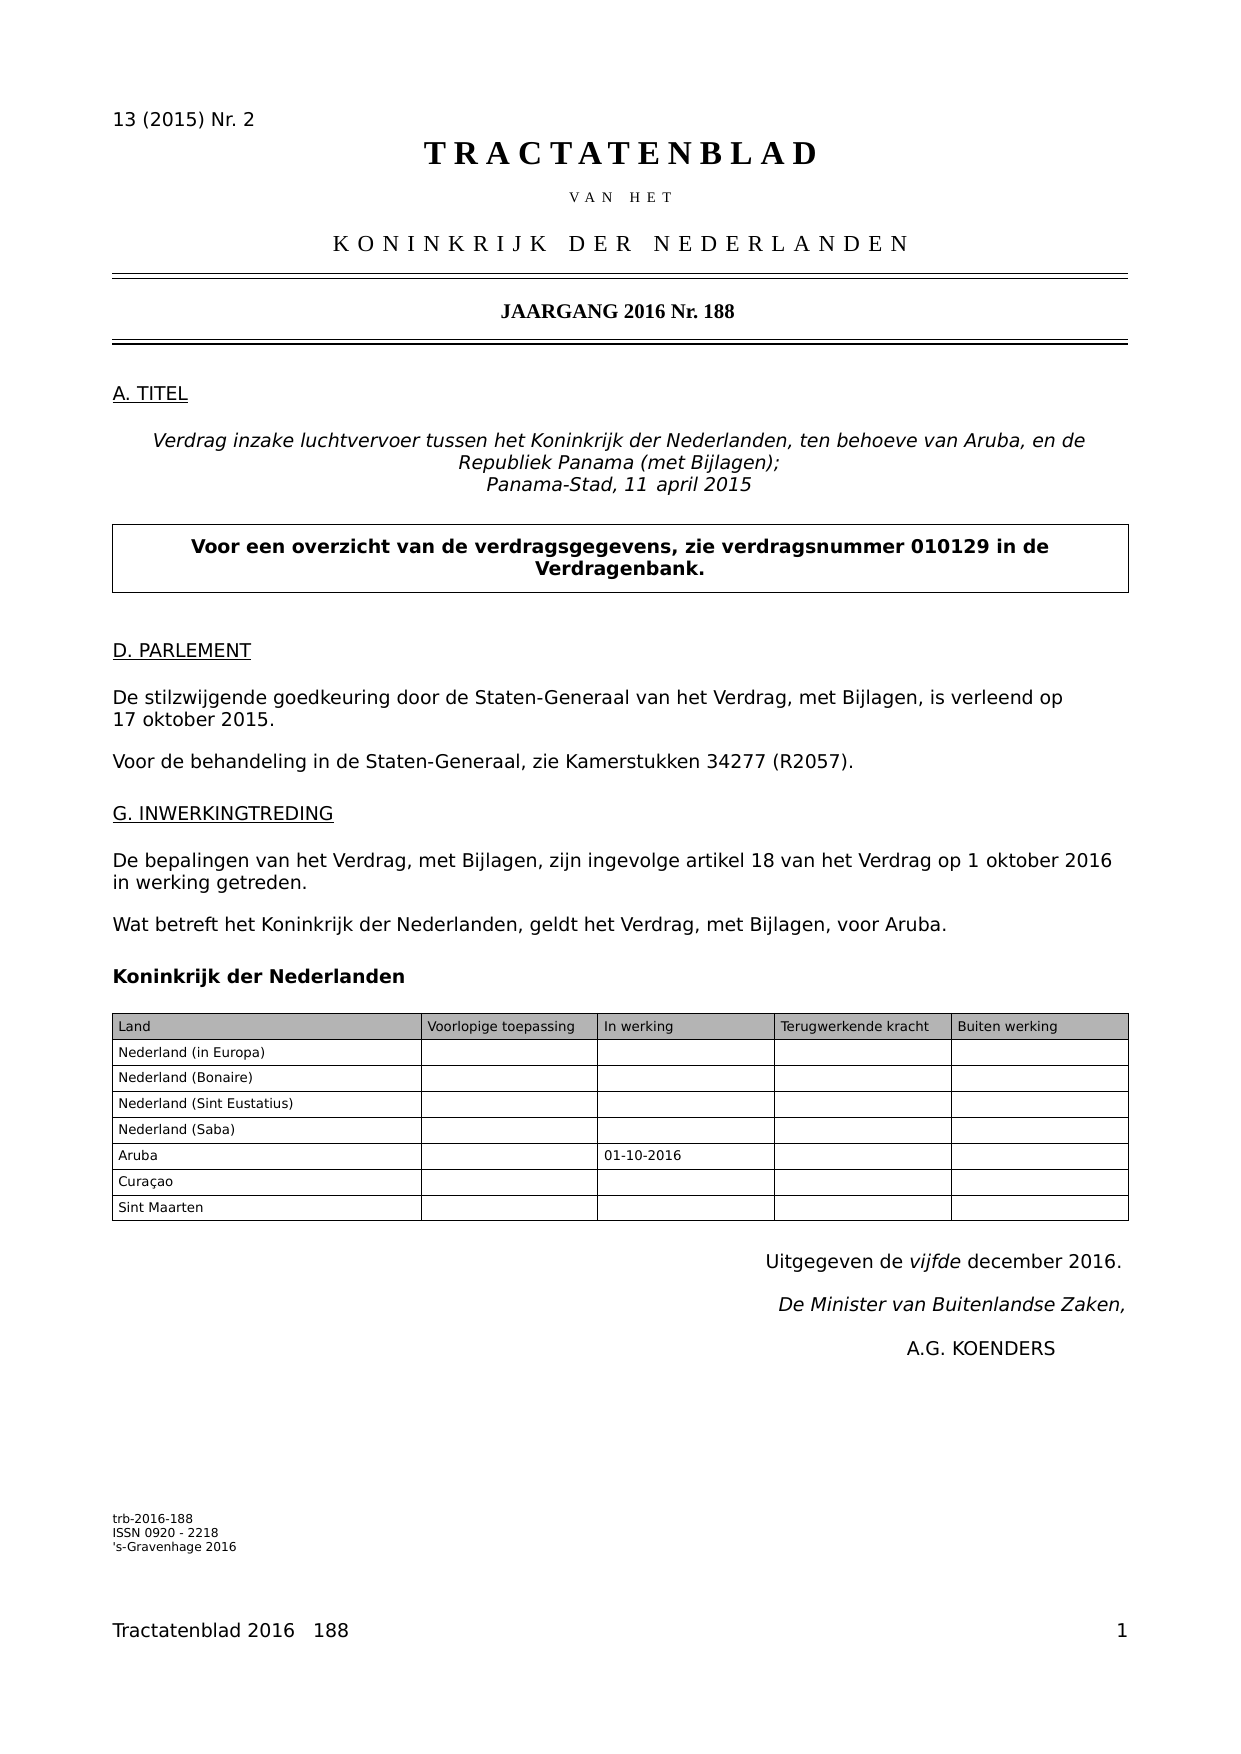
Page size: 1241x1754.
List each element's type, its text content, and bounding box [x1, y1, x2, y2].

table_cell Aruba [113, 1144, 421, 1168]
text Verdrag inzake luchtvervoer tussen het Koninkrijk der Nederlanden, ten behoeve van Aruba, en de Republiek Panama (met Bijlagen); [112, 430, 1128, 474]
table_header Voorlopige toepassing [422, 1014, 597, 1039]
text JAARGANG 2016 Nr. 188 [112, 299, 1128, 323]
subtitle A. TITEL [112, 383, 1128, 405]
text 13 (2015) Nr. 2 [112, 109, 1128, 131]
table_cell [952, 1118, 1128, 1143]
table_cell [952, 1040, 1128, 1065]
table_cell [422, 1196, 597, 1220]
table_cell [952, 1170, 1128, 1194]
table_cell [598, 1040, 774, 1065]
subtitle Koninkrijk der Nederlanden [112, 966, 1128, 988]
text De bepalingen van het Verdrag, met Bijlagen, zijn ingevolge artikel 18 van het Verdrag op 1 oktober 2016 in werking getreden. [112, 850, 1128, 894]
table_cell [775, 1040, 951, 1065]
table_cell [598, 1170, 774, 1194]
table_cell Nederland (Sint Eustatius) [113, 1092, 421, 1117]
text KONINKRIJK DER NEDERLANDEN [112, 229, 1128, 256]
table_cell [422, 1144, 597, 1168]
table_header Buiten werking [952, 1014, 1128, 1039]
text De stilzwijgende goedkeuring door de Staten-Generaal van het Verdrag, met Bijlagen, is verleend op 17 oktober 2015. [112, 687, 1128, 731]
text Voor de behandeling in de Staten-Generaal, zie Kamerstukken 34277 (R2057). [112, 751, 1128, 773]
table_cell [422, 1092, 597, 1117]
text De Minister van Buitenlandse Zaken, A.G. KOENDERS [112, 1293, 1128, 1359]
table_header Land [113, 1014, 421, 1039]
table_cell Nederland (Bonaire) [113, 1066, 421, 1091]
text ISSN 0920 - 2218 [112, 1526, 346, 1540]
table_cell [775, 1144, 951, 1168]
table_cell [422, 1066, 597, 1091]
text Wat betreft het Koninkrijk der Nederlanden, geldt het Verdrag, met Bijlagen, voor Aruba. [112, 914, 1128, 936]
table_cell [775, 1066, 951, 1091]
table_header In werking [598, 1014, 774, 1039]
table_cell [775, 1092, 951, 1117]
table_cell [952, 1196, 1128, 1220]
table_cell [598, 1118, 774, 1143]
table_cell Curaçao [113, 1170, 421, 1194]
table_cell [775, 1196, 951, 1220]
text VAN HET [112, 189, 1128, 206]
table_cell [598, 1066, 774, 1091]
text Uitgegeven de vijfde december 2016. [112, 1251, 1128, 1273]
table_cell 01-10-2016 [598, 1144, 774, 1168]
text Panama-Stad, 11 april 2015 [112, 474, 1128, 496]
table_cell Nederland (Saba) [113, 1118, 421, 1143]
table_cell [422, 1170, 597, 1194]
table_cell [598, 1196, 774, 1220]
table_cell [598, 1092, 774, 1117]
text 's-Gravenhage 2016 [112, 1540, 346, 1554]
table_cell [952, 1066, 1128, 1091]
text TRACTATENBLAD [112, 133, 1128, 172]
table_cell [775, 1118, 951, 1143]
text trb-2016-188 [112, 1512, 346, 1526]
table_header Terugwerkende kracht [775, 1014, 951, 1039]
subtitle D. PARLEMENT [112, 640, 1128, 662]
table_cell [952, 1144, 1128, 1168]
table_cell Sint Maarten [113, 1196, 421, 1220]
table_cell Nederland (in Europa) [113, 1040, 421, 1065]
table_cell [775, 1170, 951, 1194]
subtitle G. INWERKINGTREDING [112, 803, 1128, 825]
table_cell [422, 1040, 597, 1065]
table_cell [422, 1118, 597, 1143]
table_cell [952, 1092, 1128, 1117]
